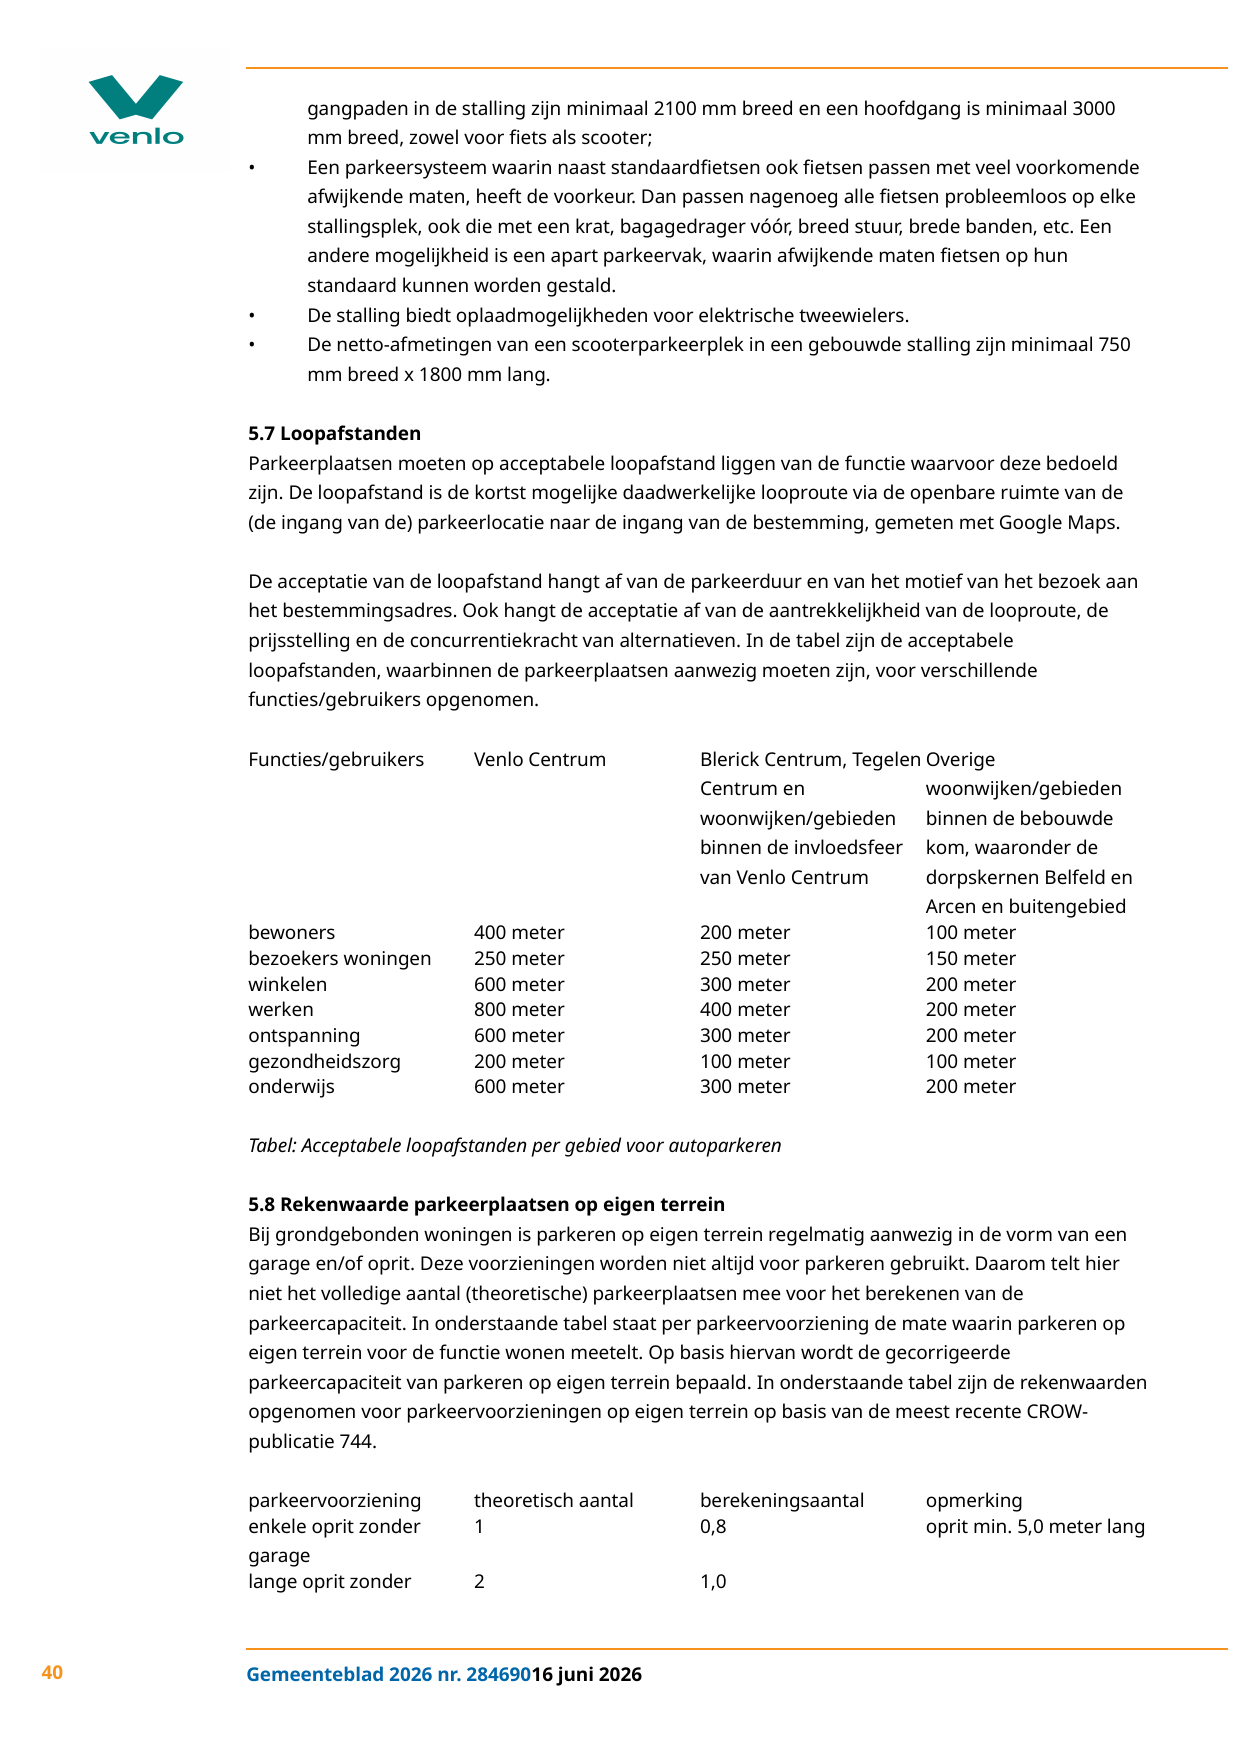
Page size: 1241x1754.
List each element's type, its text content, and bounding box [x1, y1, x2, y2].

table_header parkeervoorziening [248, 1488, 474, 1513]
table_cell 800 meter [474, 997, 700, 1022]
table_cell 100 meter [700, 1048, 926, 1074]
table_cell onderwijs [248, 1074, 474, 1099]
table_header berekeningsaantal [700, 1488, 926, 1513]
table_cell 600 meter [474, 971, 700, 997]
table_cell gezondheidszorg [248, 1048, 474, 1074]
table_cell 200 meter [926, 971, 1152, 997]
table_cell 100 meter [926, 919, 1152, 945]
table_cell 600 meter [474, 1022, 700, 1048]
table_cell 300 meter [700, 1022, 926, 1048]
table_cell 300 meter [700, 971, 926, 997]
table_cell 1 [474, 1513, 700, 1568]
text 5.7 Loopafstanden [248, 420, 1152, 446]
table_cell 150 meter [926, 945, 1152, 971]
table_cell bezoekers woningen [248, 945, 474, 971]
table_cell 400 meter [474, 919, 700, 945]
table_cell [926, 1569, 1152, 1594]
table_cell ontspanning [248, 1022, 474, 1048]
list De stalling biedt oplaadmogelijkheden voor elektrische tweewielers. [248, 302, 1152, 328]
table_cell lange oprit zonder [248, 1569, 474, 1594]
list De netto-afmetingen van een scooterparkeerplek in een gebouwde stalling zijn minimaal 750 mm breed x 1800 mm lang. [248, 331, 1152, 387]
table_cell oprit min. 5,0 meter lang [926, 1513, 1152, 1568]
table_cell 0,8 [700, 1513, 926, 1568]
table_cell 400 meter [700, 997, 926, 1022]
table_cell 200 meter [926, 1074, 1152, 1099]
table_cell bewoners [248, 919, 474, 945]
table_header Venlo Centrum [474, 746, 700, 919]
table_cell 250 meter [474, 945, 700, 971]
table_cell 250 meter [700, 945, 926, 971]
table_header opmerking [926, 1488, 1152, 1513]
table_cell 200 meter [926, 997, 1152, 1022]
table_header Functies/gebruikers [248, 746, 474, 919]
table_cell 300 meter [700, 1074, 926, 1099]
table_cell 200 meter [700, 919, 926, 945]
table_cell 2 [474, 1569, 700, 1594]
table_cell 1,0 [700, 1569, 926, 1594]
table_header Overige woonwijken/gebieden binnen de bebouwde kom, waaronder de dorpskernen Belfeld en Arcen en buitengebied [926, 746, 1152, 919]
text Bij grondgebonden woningen is parkeren op eigen terrein regelmatig aanwezig in de vorm van een garage en/of oprit. Deze voorzieningen worden niet altijd voor parkeren gebruikt. Daarom telt hier niet het volledige aantal (theoretische) parkeerplaatsen mee voor het berekenen van de parkeercapaciteit. In onderstaande tabel staat per parkeervoorziening de mate waarin parkeren op eigen terrein voor de functie wonen meetelt. Op basis hiervan wordt de gecorrigeerde parkeercapaciteit van parkeren op eigen terrein bepaald. In onderstaande tabel zijn de rekenwaarden opgenomen voor parkeervoorzieningen op eigen terrein op basis van de meest recente CROW-publicatie 744. [248, 1221, 1152, 1454]
table_cell winkelen [248, 971, 474, 997]
table_cell 200 meter [474, 1048, 700, 1074]
text Parkeerplaatsen moeten op acceptabele loopafstand liggen van de functie waarvoor deze bedoeld zijn. De loopafstand is de kortst mogelijke daadwerkelijke looproute via de openbare ruimte van de (de ingang van de) parkeerlocatie naar de ingang van de bestemming, gemeten met Google Maps. [248, 450, 1152, 535]
table_cell 200 meter [926, 1022, 1152, 1048]
table_header theoretisch aantal [474, 1488, 700, 1513]
table_cell enkele oprit zonder garage [248, 1513, 474, 1568]
list gangpaden in de stalling zijn minimaal 2100 mm breed en een hoofdgang is minimaal 3000 mm breed, zowel voor fiets als scooter; [248, 95, 1152, 150]
text 5.8 Rekenwaarde parkeerplaatsen op eigen terrein [248, 1191, 1152, 1217]
table_header Blerick Centrum, Tegelen Centrum en woonwijken/gebieden binnen de invloedsfeer van Venlo Centrum [700, 746, 926, 919]
text De acceptatie van de loopafstand hangt af van de parkeerduur en van het motief van het bezoek aan het bestemmingsadres. Ook hangt de acceptatie af van de aantrekkelijkheid van de looproute, de prijsstelling en de concurrentiekracht van alternatieven. In de tabel zijn de acceptabele loopafstanden, waarbinnen de parkeerplaatsen aanwezig moeten zijn, voor verschillende functies/gebruikers opgenomen. [248, 568, 1152, 712]
list Een parkeersysteem waarin naast standaardfietsen ook fietsen passen met veel voorkomende afwijkende maten, heeft de voorkeur. Dan passen nagenoeg alle fietsen probleemloos op elke stallingsplek, ook die met een krat, bagagedrager vóór, breed stuur, brede banden, etc. Een andere mogelijkheid is een apart parkeervak, waarin afwijkende maten fietsen op hun standaard kunnen worden gestald. [248, 154, 1152, 298]
picture [41, 47, 231, 172]
table_cell 100 meter [926, 1048, 1152, 1074]
text Tabel: Acceptabele loopafstanden per gebied voor autoparkeren [248, 1132, 1152, 1158]
table_cell werken [248, 997, 474, 1022]
table_cell 600 meter [474, 1074, 700, 1099]
